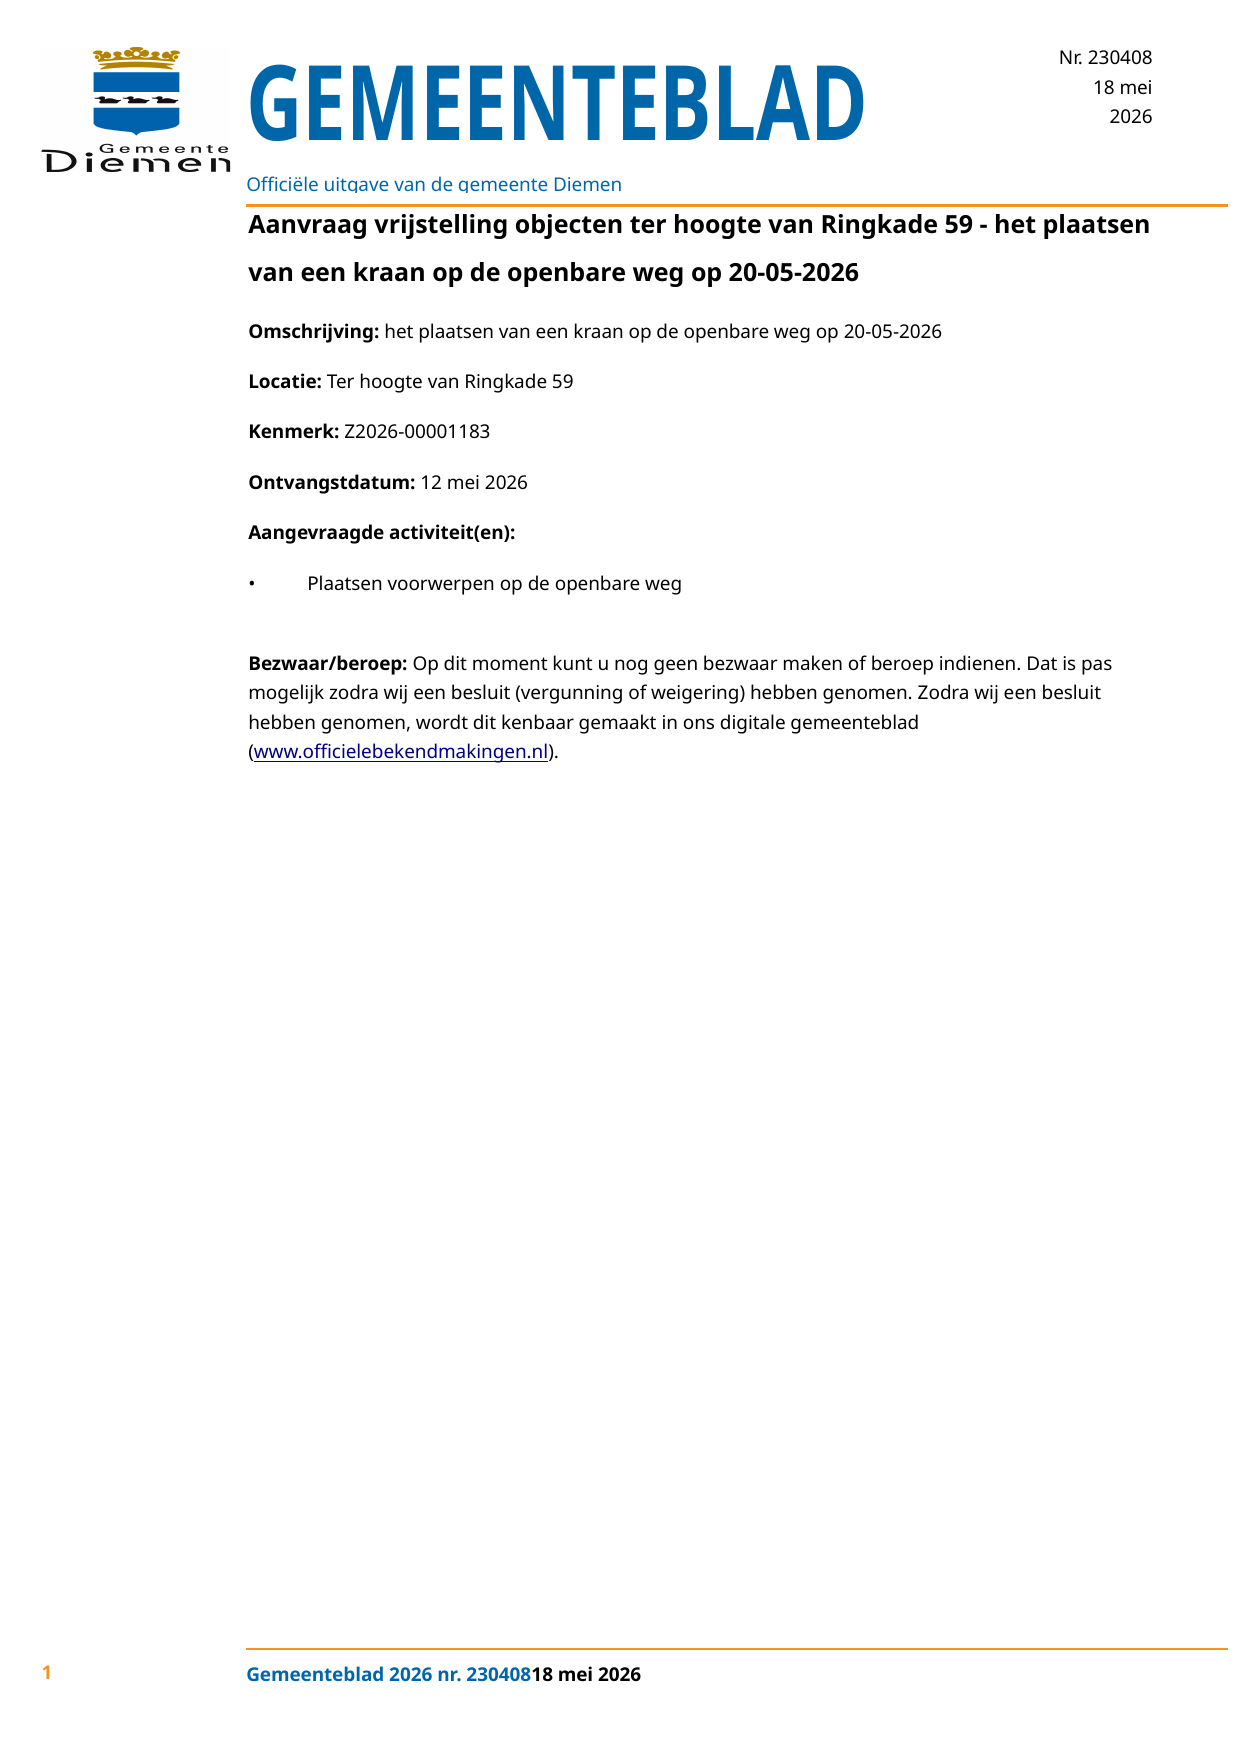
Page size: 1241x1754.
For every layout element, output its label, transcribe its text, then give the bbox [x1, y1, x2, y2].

text Kenmerk: Z2026-00001183 [248, 419, 1152, 444]
text Aangevraagde activiteit(en): [248, 519, 1152, 545]
text Aanvraag vrijstelling objecten ter hoogte van Ringkade 59 - het plaatsen van een kraan op de openbare weg op 20-05-2026 [248, 207, 1152, 288]
text Bezwaar/beroep: Op dit moment kunt u nog geen bezwaar maken of beroep indienen. Dat is pas mogelijk zodra wij een besluit (vergunning of weigering) hebben genomen. Zodra wij een besluit hebben genomen, wordt dit kenbaar gemaakt in ons digitale gemeenteblad (www.officielebekendmakingen.nl). [248, 650, 1152, 764]
text Locatie: Ter hoogte van Ringkade 59 [248, 368, 1152, 394]
text Ontvangstdatum: 12 mei 2026 [248, 469, 1152, 495]
picture [41, 47, 231, 172]
text Omschrijving: het plaatsen van een kraan op de openbare weg op 20-05-2026 [248, 318, 1152, 344]
list Plaatsen voorwerpen op de openbare weg [248, 570, 1152, 596]
